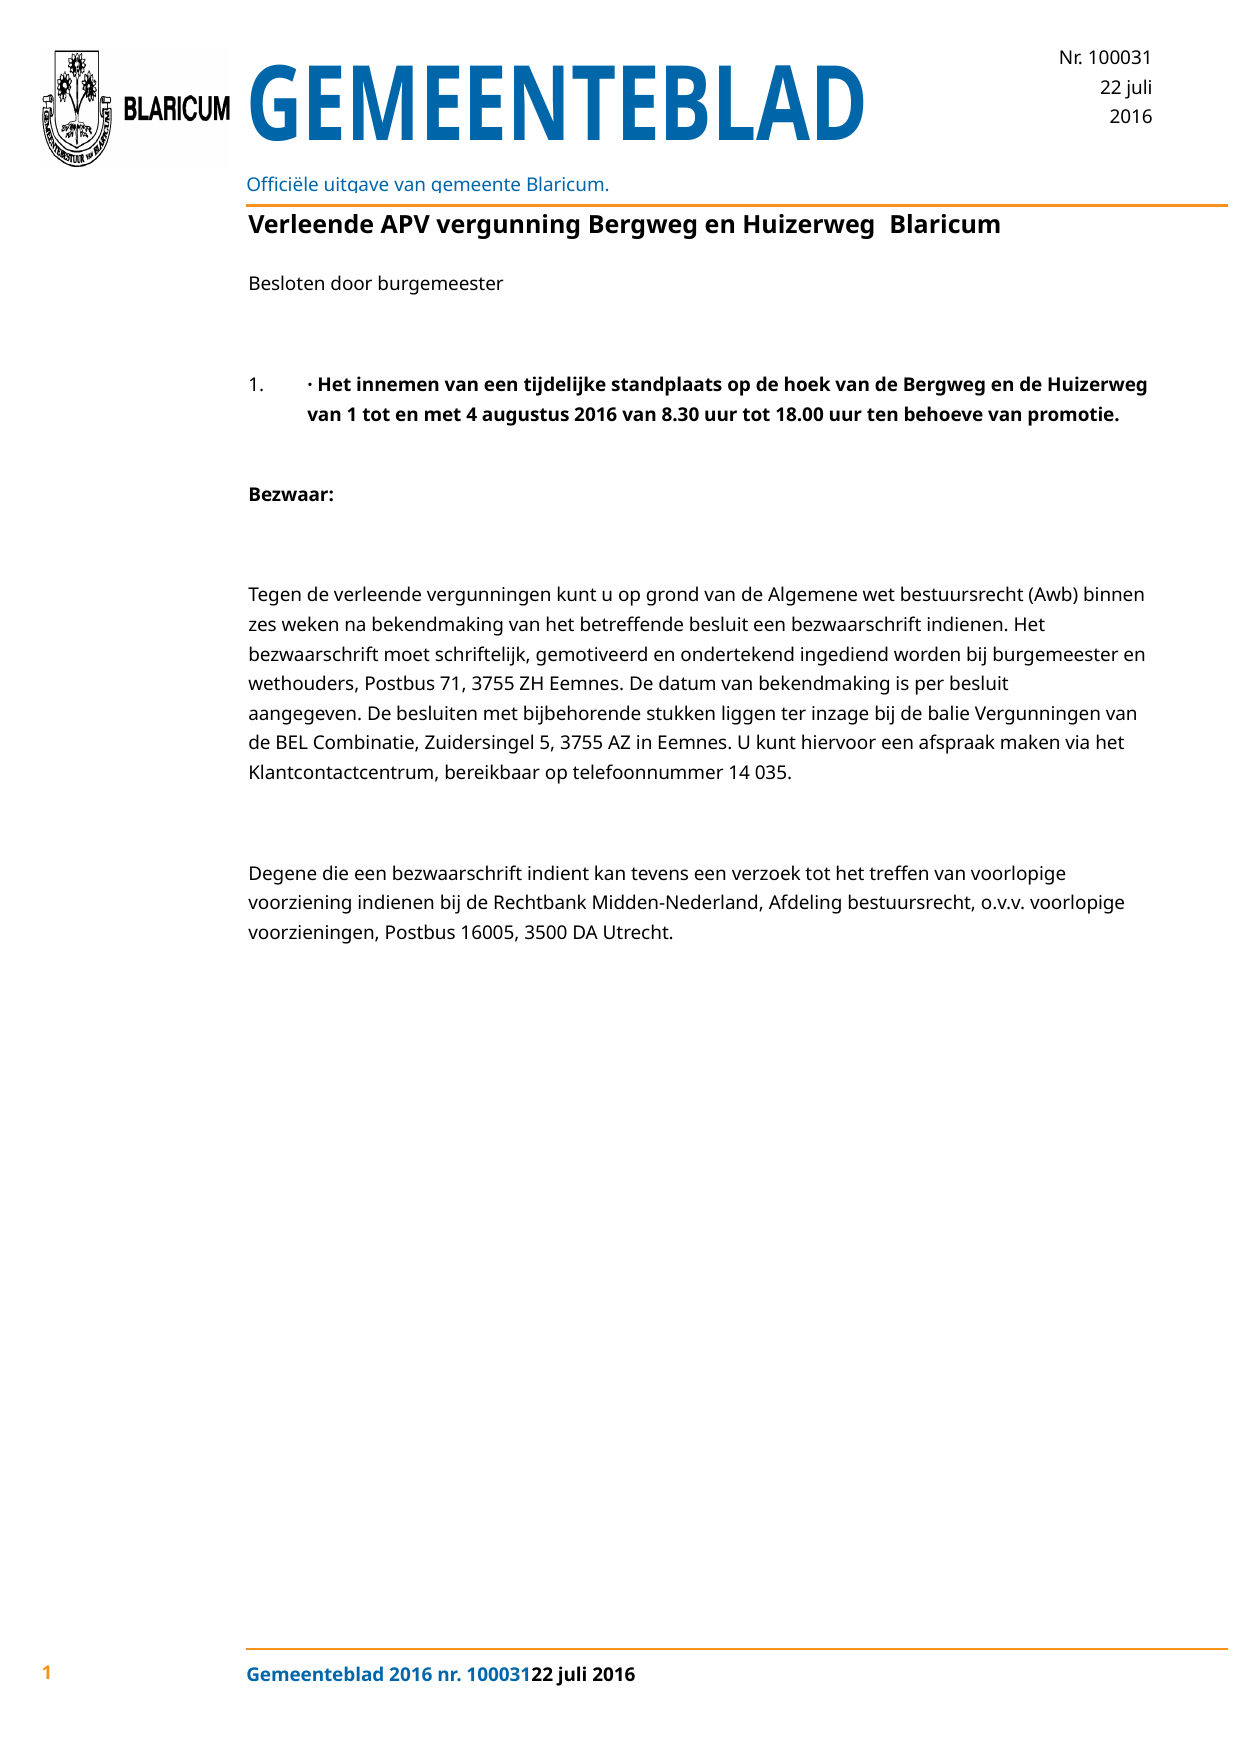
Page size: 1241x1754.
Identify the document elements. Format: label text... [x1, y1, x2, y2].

picture [41, 47, 231, 172]
text Verleende APV vergunning Bergweg en Huizerweg Blaricum [248, 207, 1152, 241]
text Bezwaar: [248, 481, 1152, 506]
text Besloten door burgemeester [248, 270, 1152, 296]
text Degene die een bezwaarschrift indient kan tevens een verzoek tot het treffen van voorlopige voorziening indienen bij de Rechtbank Midden-Nederland, Afdeling bestuursrecht, o.v.v. voorlopige voorzieningen, Postbus 16005, 3500 DA Utrecht. [248, 860, 1152, 945]
text Tegen de verleende vergunningen kunt u op grond van de Algemene wet bestuursrecht (Awb) binnen zes weken na bekendmaking van het betreffende besluit een bezwaarschrift indienen. Het bezwaarschrift moet schriftelijk, gemotiveerd en ondertekend ingediend worden bij burgemeester en wethouders, Postbus 71, 3755 ZH Eemnes. De datum van bekendmaking is per besluit aangegeven. De besluiten met bijbehorende stukken liggen ter inzage bij de balie Vergunningen van de BEL Combinatie, Zuidersingel 5, 3755 AZ in Eemnes. U kunt hiervoor een afspraak maken via het Klantcontactcentrum, bereikbaar op telefoonnummer 14 035. [248, 582, 1152, 785]
list · Het innemen van een tijdelijke standplaats op de hoek van de Bergweg en de Huizerweg van 1 tot en met 4 augustus 2016 van 8.30 uur tot 18.00 uur ten behoeve van promotie. [248, 371, 1152, 426]
